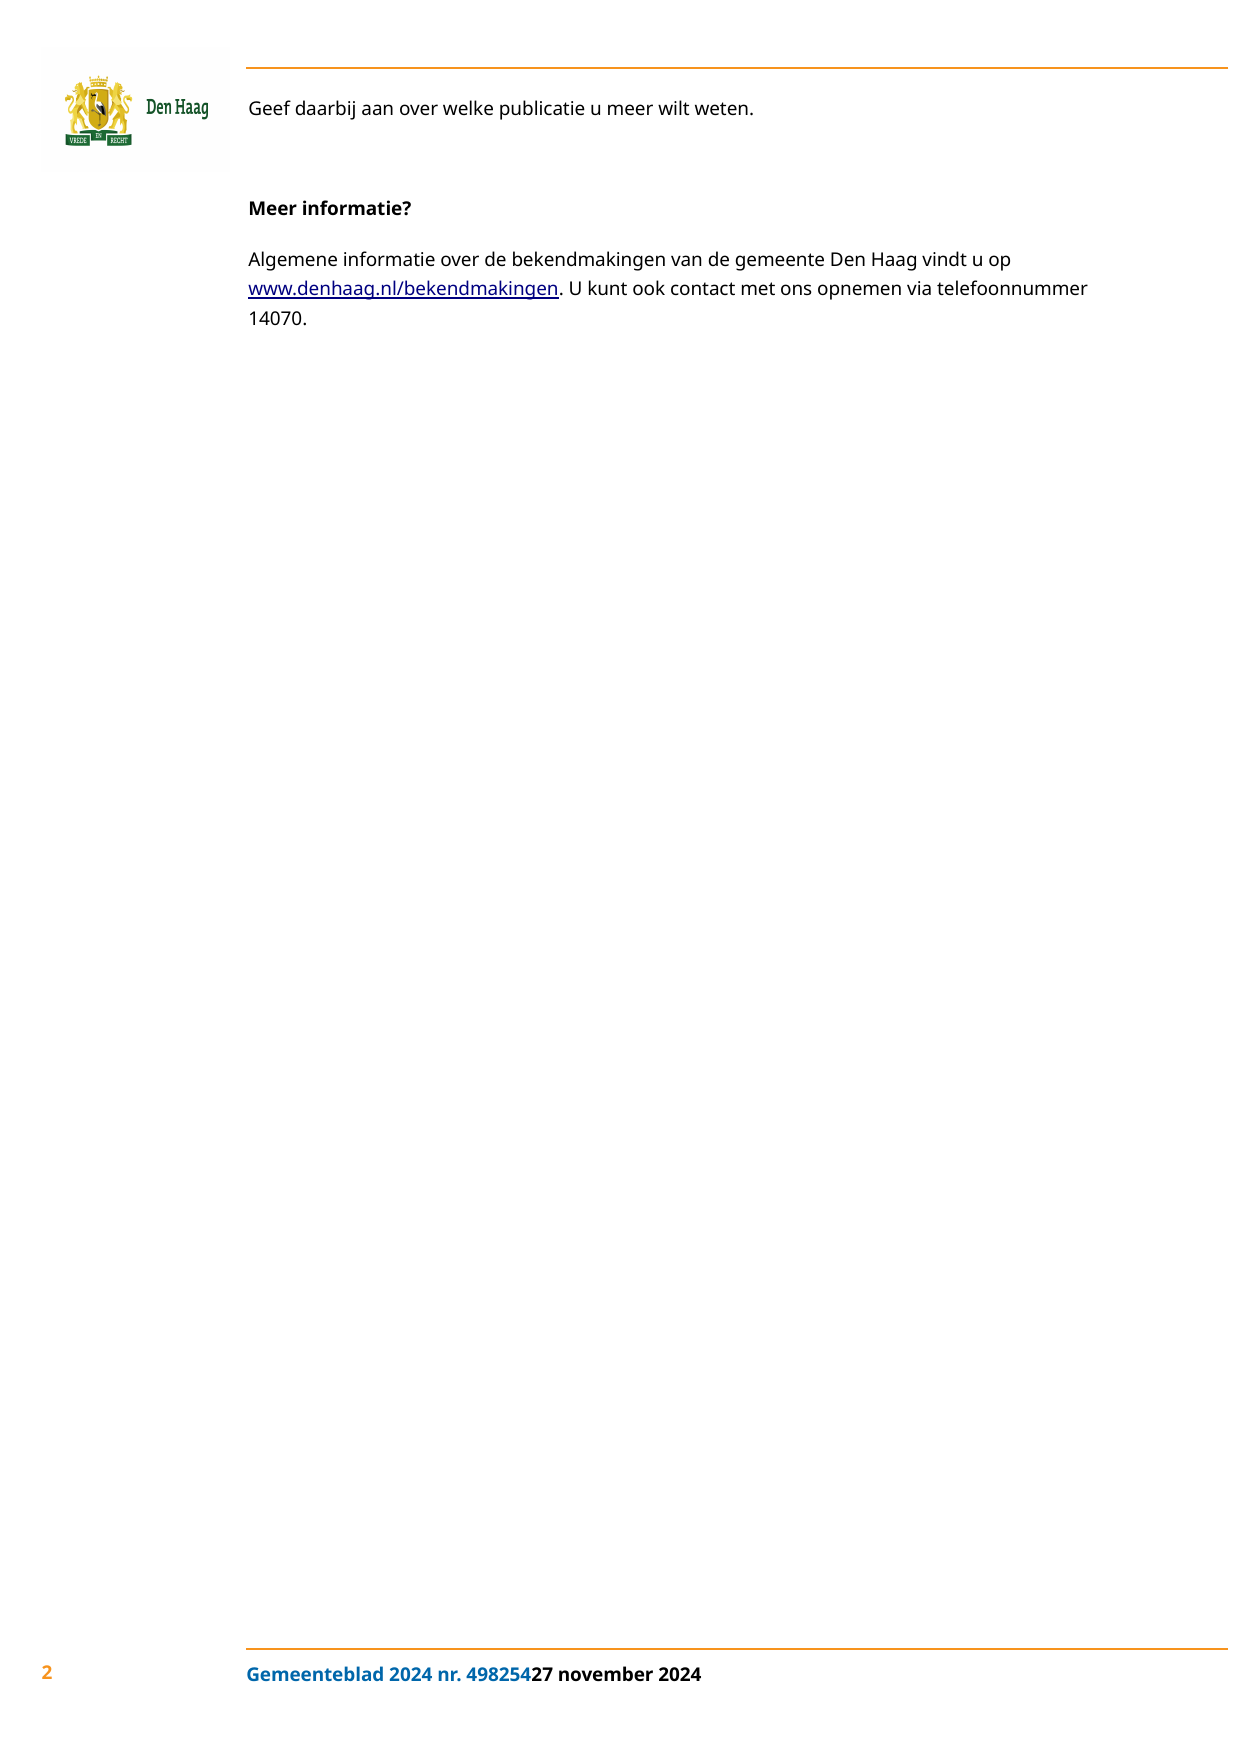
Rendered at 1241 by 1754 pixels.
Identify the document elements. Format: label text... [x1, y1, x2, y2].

text Geef daarbij aan over welke publicatie u meer wilt weten. [248, 95, 1152, 121]
text Algemene informatie over de bekendmakingen van de gemeente Den Haag vindt u op www.denhaag.nl/bekendmakingen. U kunt ook contact met ons opnemen via telefoonnummer 14070. [248, 246, 1152, 331]
picture [41, 47, 231, 172]
text Meer informatie? [248, 196, 1152, 221]
